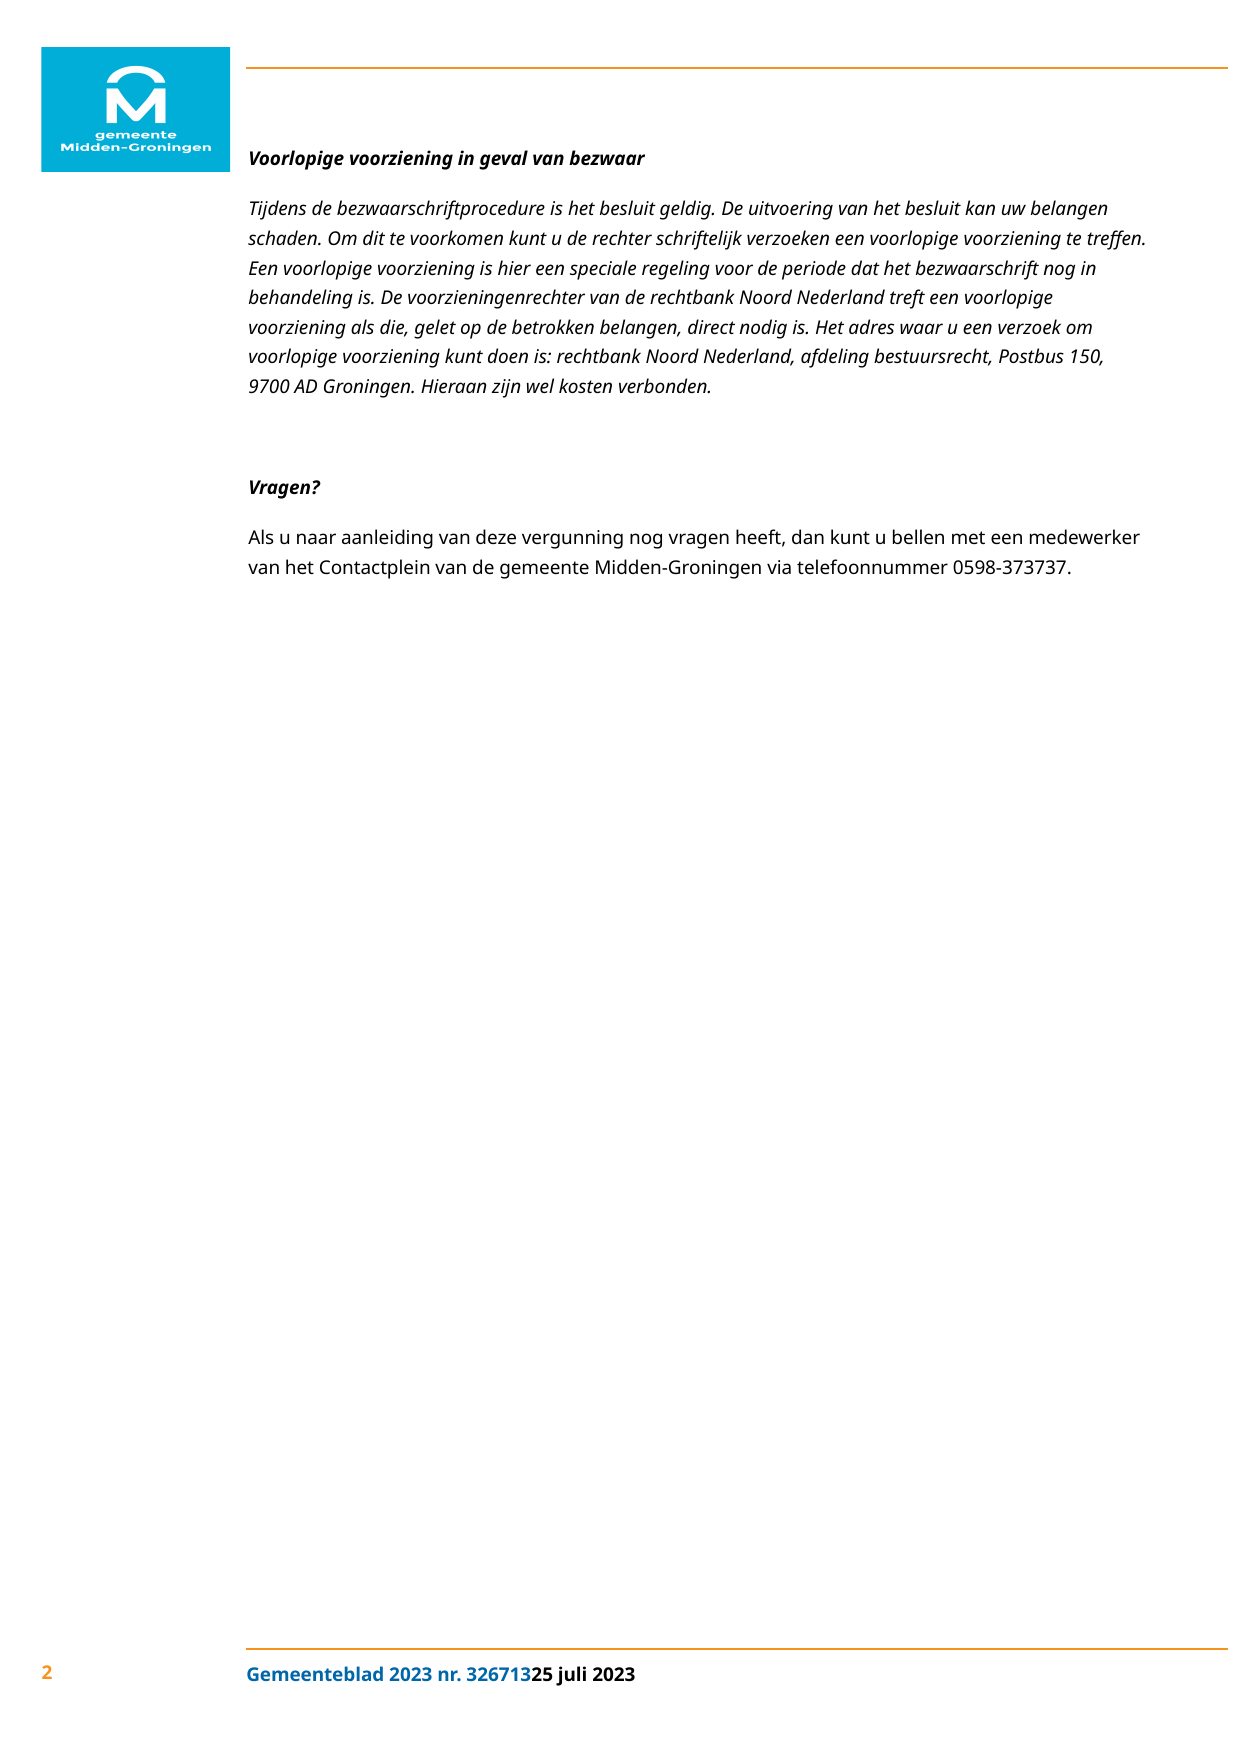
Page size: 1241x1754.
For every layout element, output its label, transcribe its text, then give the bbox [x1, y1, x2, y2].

text Vragen? [248, 474, 1152, 500]
text Tijdens de bezwaarschriftprocedure is het besluit geldig. De uitvoering van het besluit kan uw belangen schaden. Om dit te voorkomen kunt u de rechter schriftelijk verzoeken een voorlopige voorziening te treffen. Een voorlopige voorziening is hier een speciale regeling voor de periode dat het bezwaarschrift nog in behandeling is. De voorzieningenrechter van de rechtbank Noord Nederland treft een voorlopige voorziening als die, gelet op de betrokken belangen, direct nodig is. Het adres waar u een verzoek om voorlopige voorziening kunt doen is: rechtbank Noord Nederland, afdeling bestuursrecht, Postbus 150, 9700 AD Groningen. Hieraan zijn wel kosten verbonden. [248, 196, 1152, 399]
text Voorlopige voorziening in geval van bezwaar [248, 145, 1152, 171]
text Als u naar aanleiding van deze vergunning nog vragen heeft, dan kunt u bellen met een medewerker van het Contactplein van de gemeente Midden-Groningen via telefoonnummer 0598-373737. [248, 524, 1152, 580]
picture [107, 89, 165, 122]
picture [184, 146, 190, 153]
picture [108, 66, 164, 82]
